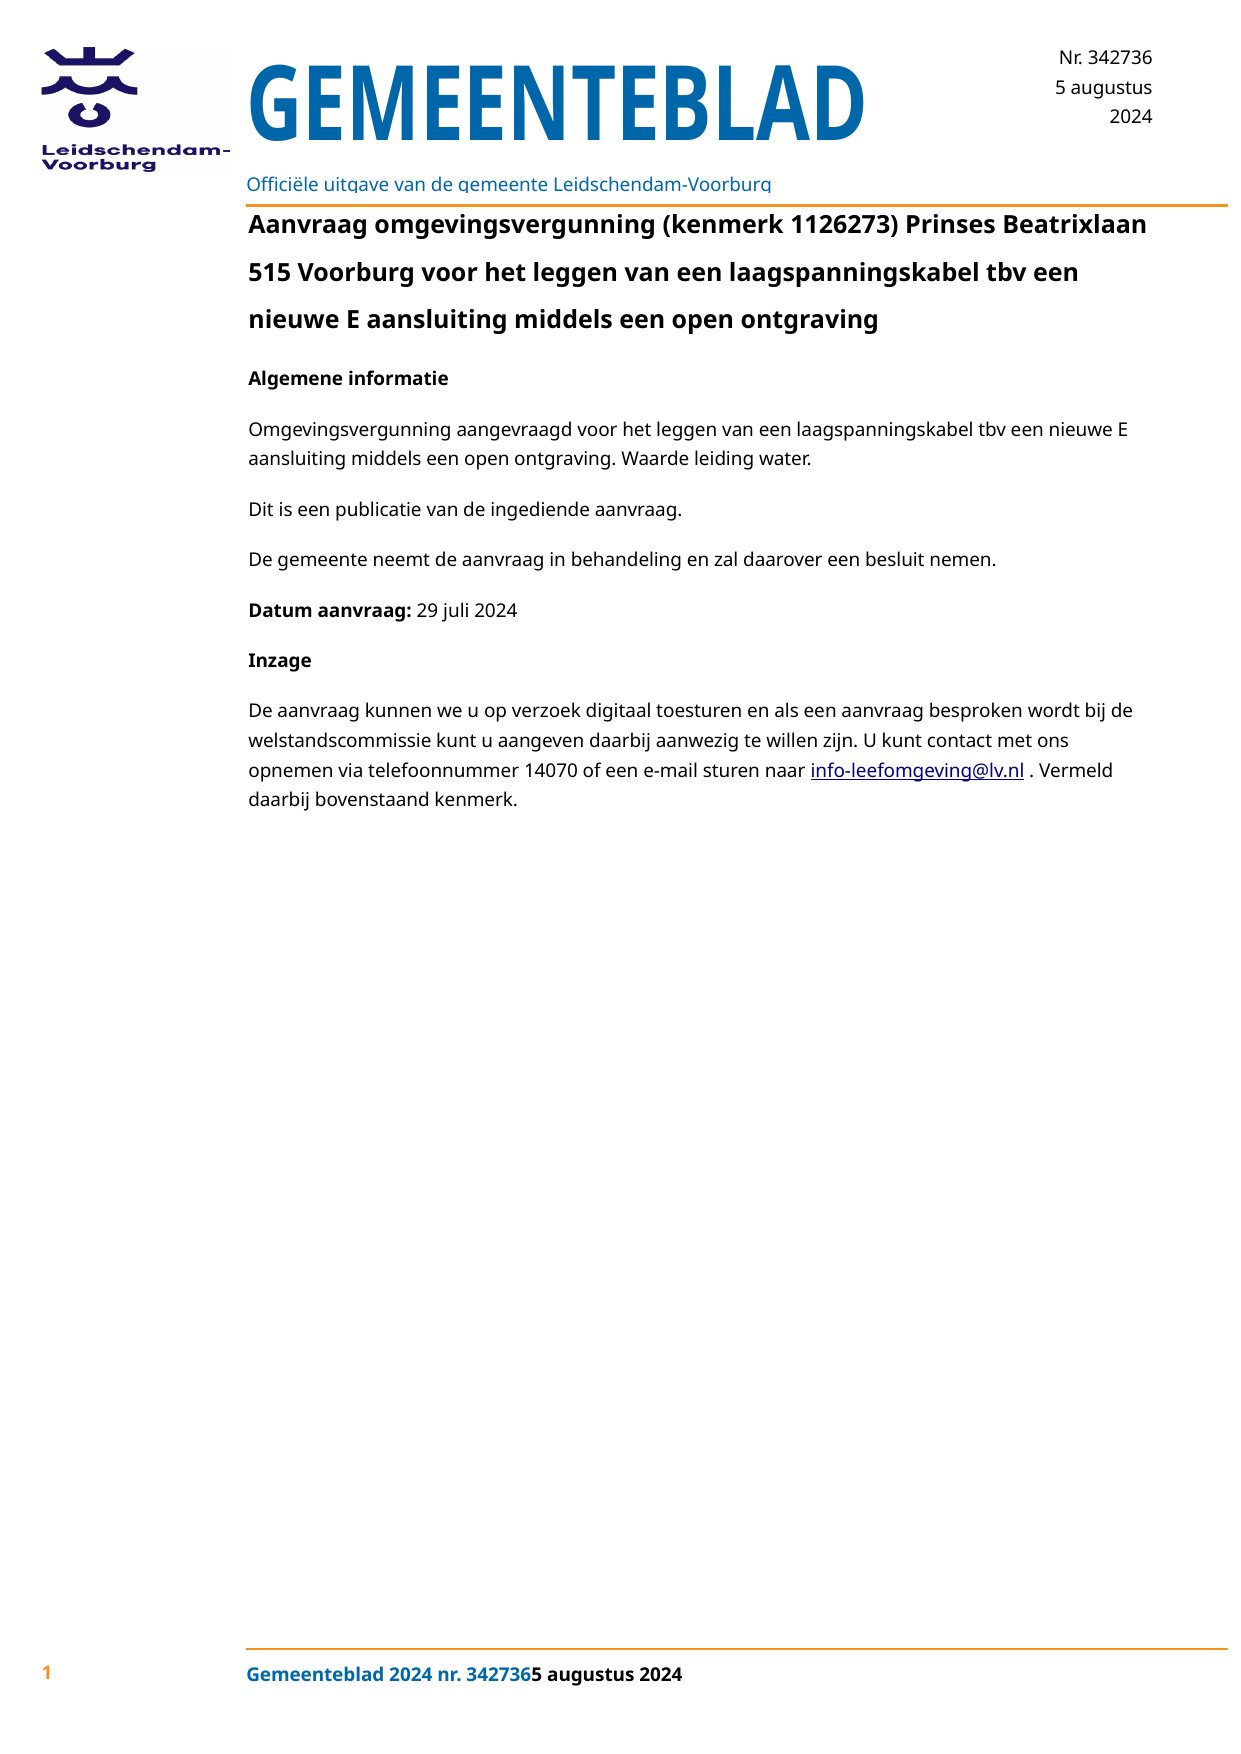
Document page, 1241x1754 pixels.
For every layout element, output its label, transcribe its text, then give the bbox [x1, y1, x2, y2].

text Algemene informatie [248, 366, 1152, 391]
text Omgevingsvergunning aangevraagd voor het leggen van een laagspanningskabel tbv een nieuwe E aansluiting middels een open ontgraving. Waarde leiding water. [248, 416, 1152, 471]
text De gemeente neemt de aanvraag in behandeling en zal daarover een besluit nemen. [248, 546, 1152, 572]
text Aanvraag omgevingsvergunning (kenmerk 1126273) Prinses Beatrixlaan 515 Voorburg voor het leggen van een laagspanningskabel tbv een nieuwe E aansluiting middels een open ontgraving [248, 207, 1152, 336]
text Inzage [248, 647, 1152, 673]
text De aanvraag kunnen we u op verzoek digitaal toesturen en als een aanvraag besproken wordt bij de welstandscommissie kunt u aangeven daarbij aanwezig te willen zijn. U kunt contact met ons opnemen via telefoonnummer 14070 of een e-mail sturen naar info-leefomgeving@lv.nl . Vermeld daarbij bovenstaand kenmerk. [248, 698, 1152, 812]
text Dit is een publicatie van de ingediende aanvraag. [248, 496, 1152, 522]
text Datum aanvraag: 29 juli 2024 [248, 597, 1152, 622]
picture [41, 47, 231, 172]
